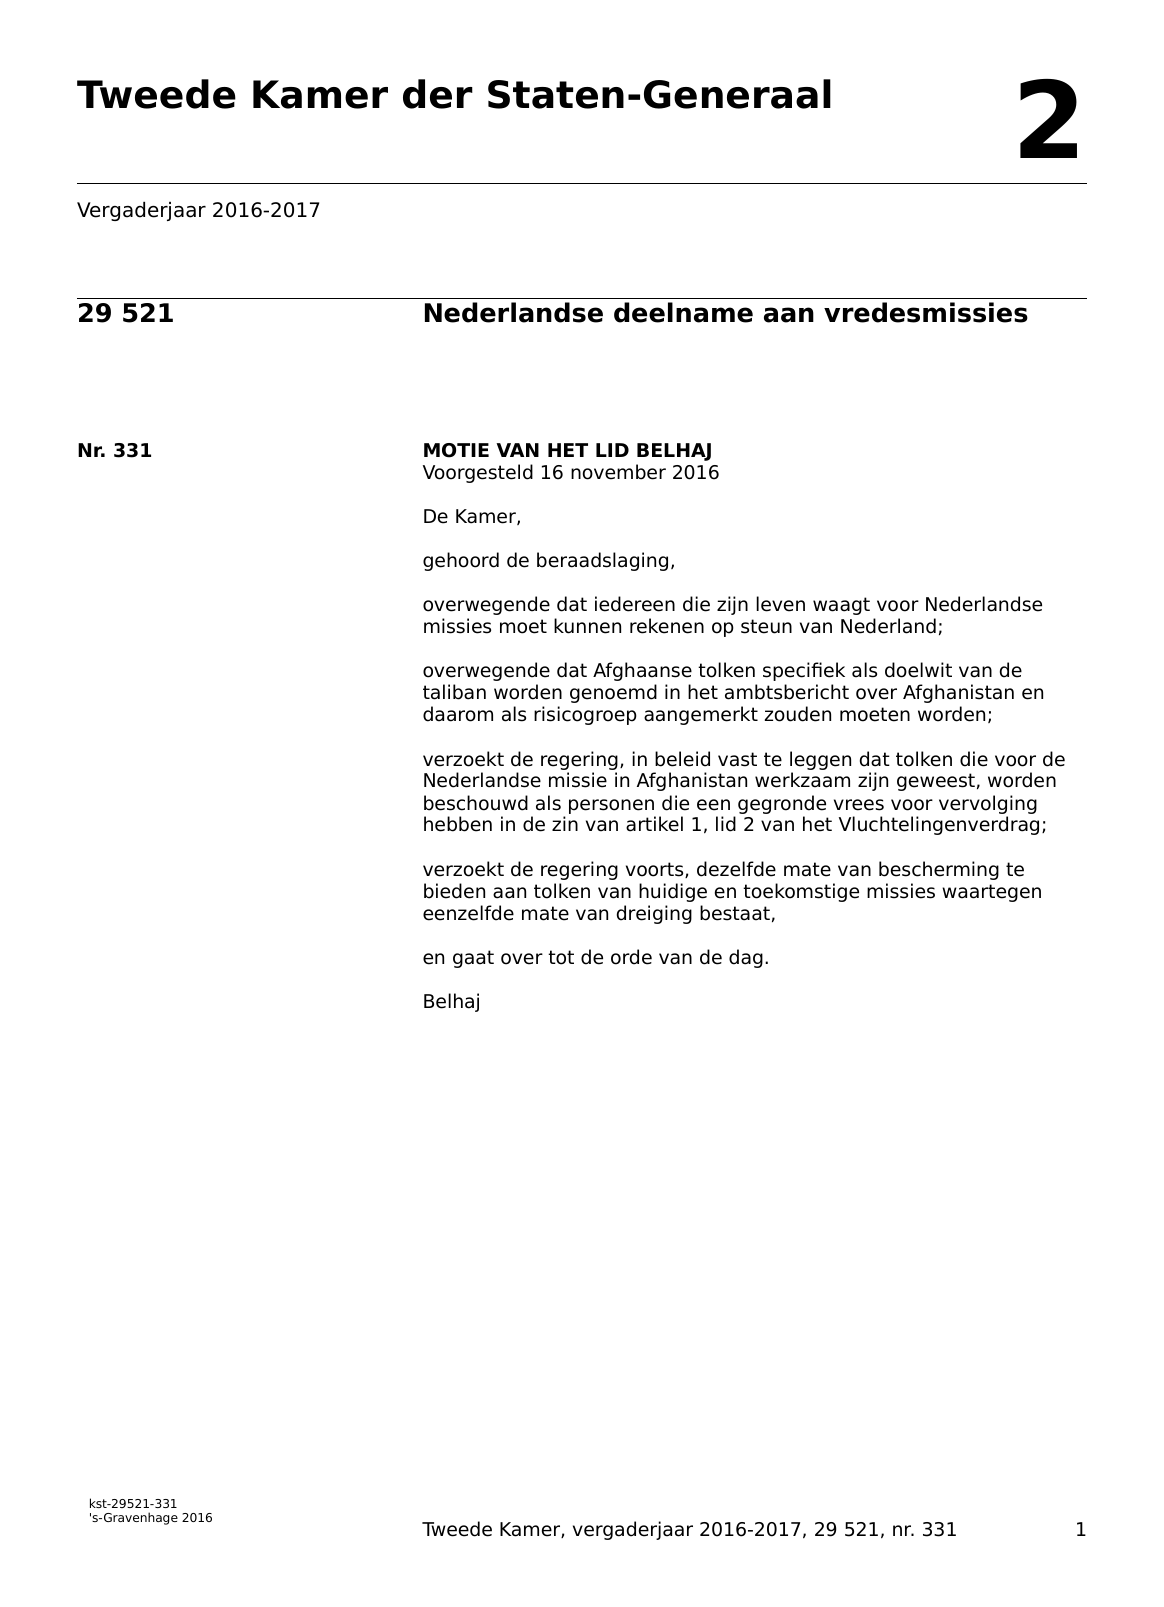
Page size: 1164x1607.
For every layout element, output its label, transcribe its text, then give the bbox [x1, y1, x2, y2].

text kst-29521-331 [88, 1497, 323, 1511]
table_cell Vergaderjaar 2016-2017 [77, 184, 1087, 298]
table_header 2 [886, 59, 1087, 183]
text verzoekt de regering, in beleid vast te leggen dat tolken die voor de Nederlandse missie in Afghanistan werkzaam zijn geweest, worden beschouwd als personen die een gegronde vrees voor vervolging hebben in de zin van artikel 1, lid 2 van het Vluchtelingenverdrag; [422, 748, 1087, 836]
subtitle Nr. 331 MOTIE VAN HET LID BELHAJ [77, 440, 1087, 462]
text verzoekt de regering voorts, dezelfde mate van bescherming te bieden aan tolken van huidige en toekomstige missies waartegen eenzelfde mate van dreiging bestaat, [422, 858, 1087, 924]
table_header Tweede Kamer der Staten-Generaal [77, 59, 886, 183]
text 's-Gravenhage 2016 [88, 1511, 323, 1525]
text overwegende dat iedereen die zijn leven waagt voor Nederlandse missies moet kunnen rekenen op steun van Nederland; [422, 594, 1087, 638]
text Voorgesteld 16 november 2016 [422, 462, 1087, 484]
text gehoord de beraadslaging, [422, 550, 1087, 572]
text overwegende dat Afghaanse tolken specifiek als doelwit van de taliban worden genoemd in het ambtsbericht over Afghanistan en daarom als risicogroep aangemerkt zouden moeten worden; [422, 660, 1087, 726]
text en gaat over tot de orde van de dag. [422, 947, 1087, 969]
text De Kamer, [422, 506, 1087, 528]
text Belhaj [422, 991, 1087, 1013]
subtitle 29 521 Nederlandse deelname aan vredesmissies [77, 299, 1087, 329]
